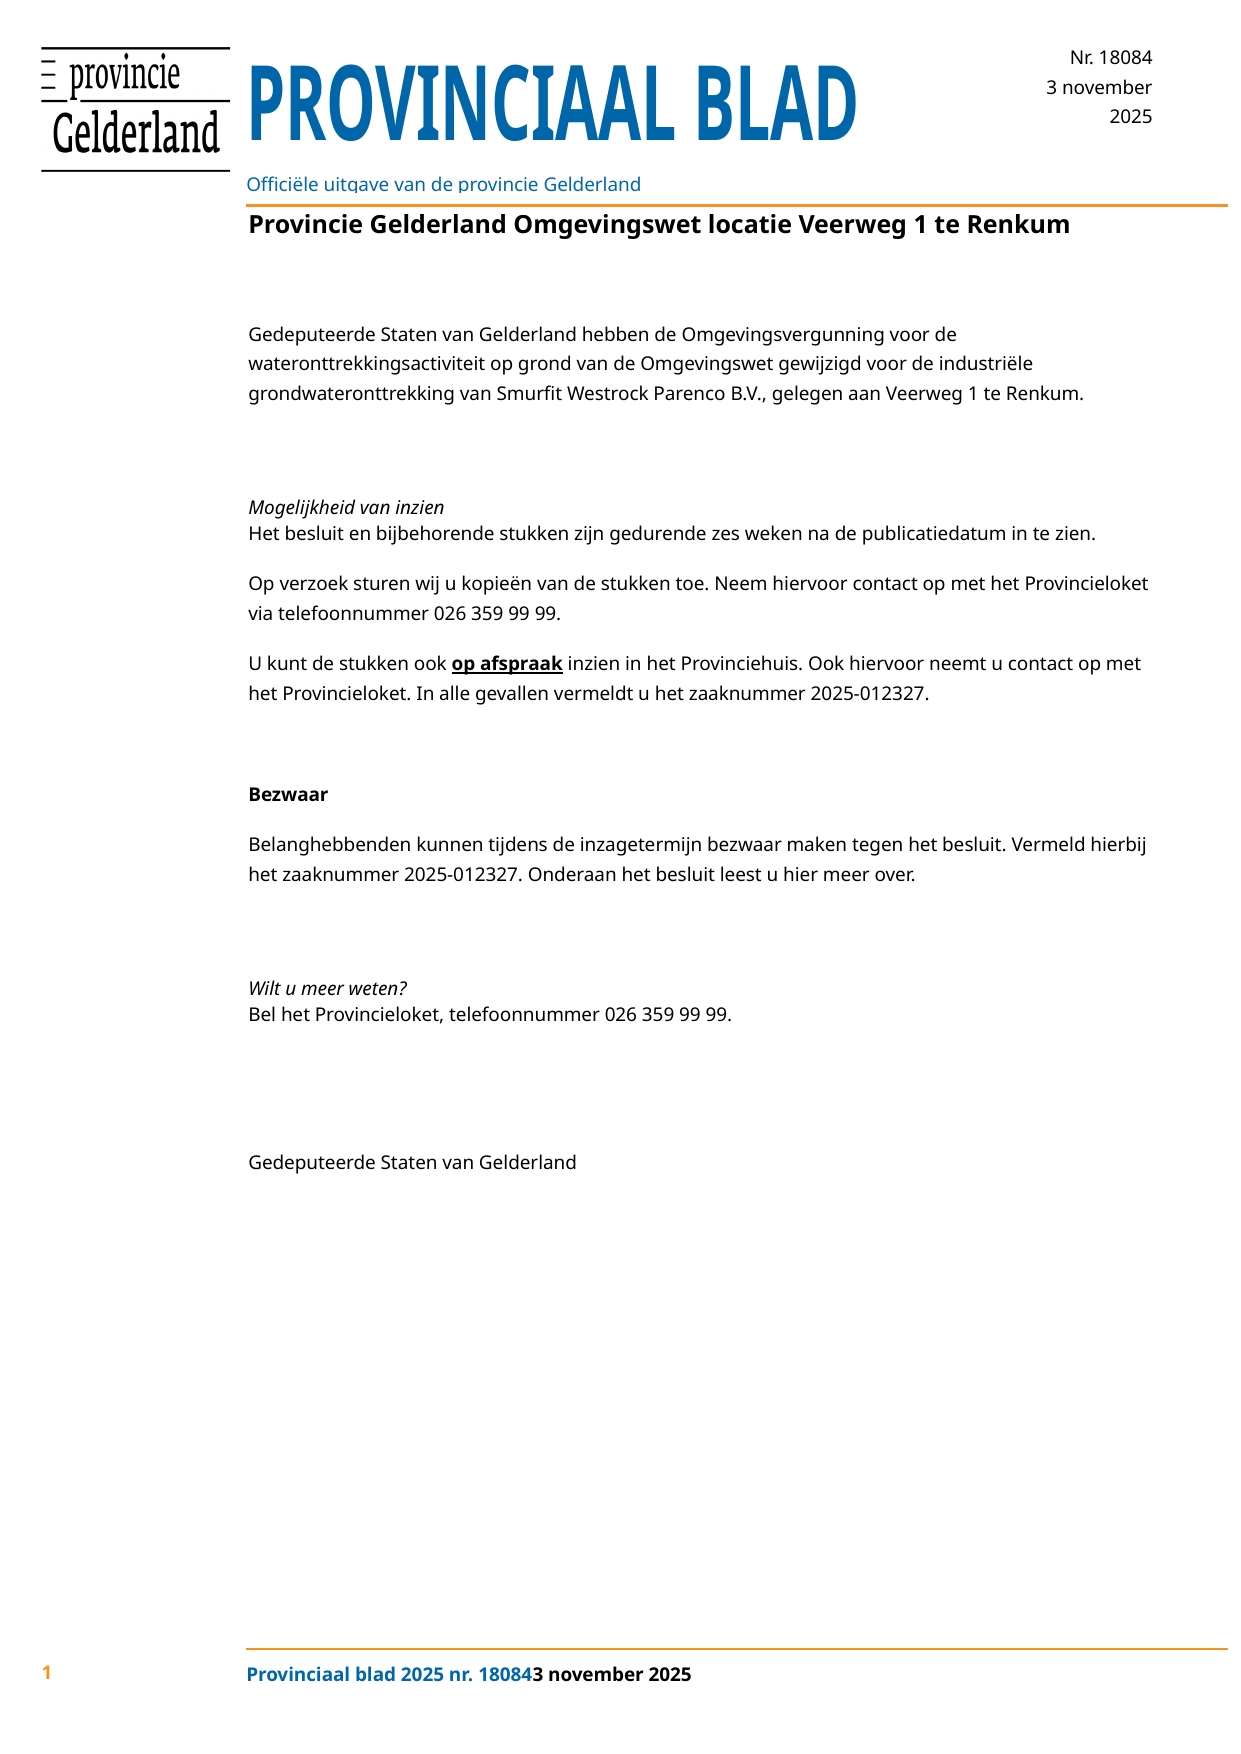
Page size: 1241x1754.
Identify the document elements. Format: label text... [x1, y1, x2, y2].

text Gedeputeerde Staten van Gelderland hebben de Omgevingsvergunning voor de wateronttrekkingsactiviteit op grond van de Omgevingswet gewijzigd voor de industriële grondwateronttrekking van Smurfit Westrock Parenco B.V., gelegen aan Veerweg 1 te Renkum. [248, 321, 1152, 406]
picture [41, 47, 231, 172]
text Provincie Gelderland Omgevingswet locatie Veerweg 1 te Renkum [248, 207, 1152, 241]
text Bel het Provincieloket, telefoonnummer 026 359 99 99. [248, 1001, 1152, 1027]
text U kunt de stukken ook op afspraak inzien in het Provinciehuis. Ook hiervoor neemt u contact op met het Provincieloket. In alle gevallen vermeldt u het zaaknummer 2025-012327. [248, 650, 1152, 706]
text Gedeputeerde Staten van Gelderland [248, 1149, 1152, 1175]
text Mogelijkheid van inzien [248, 494, 1152, 520]
text Belanghebbenden kunnen tijdens de inzagetermijn bezwaar maken tegen het besluit. Vermeld hierbij het zaaknummer 2025-012327. Onderaan het besluit leest u hier meer over. [248, 831, 1152, 887]
text Op verzoek sturen wij u kopieën van de stukken toe. Neem hiervoor contact op met het Provincieloket via telefoonnummer 026 359 99 99. [248, 570, 1152, 626]
text Wilt u meer weten? [248, 975, 1152, 1001]
text Bezwaar [248, 781, 1152, 807]
text Het besluit en bijbehorende stukken zijn gedurende zes weken na de publicatiedatum in te zien. [248, 520, 1152, 546]
